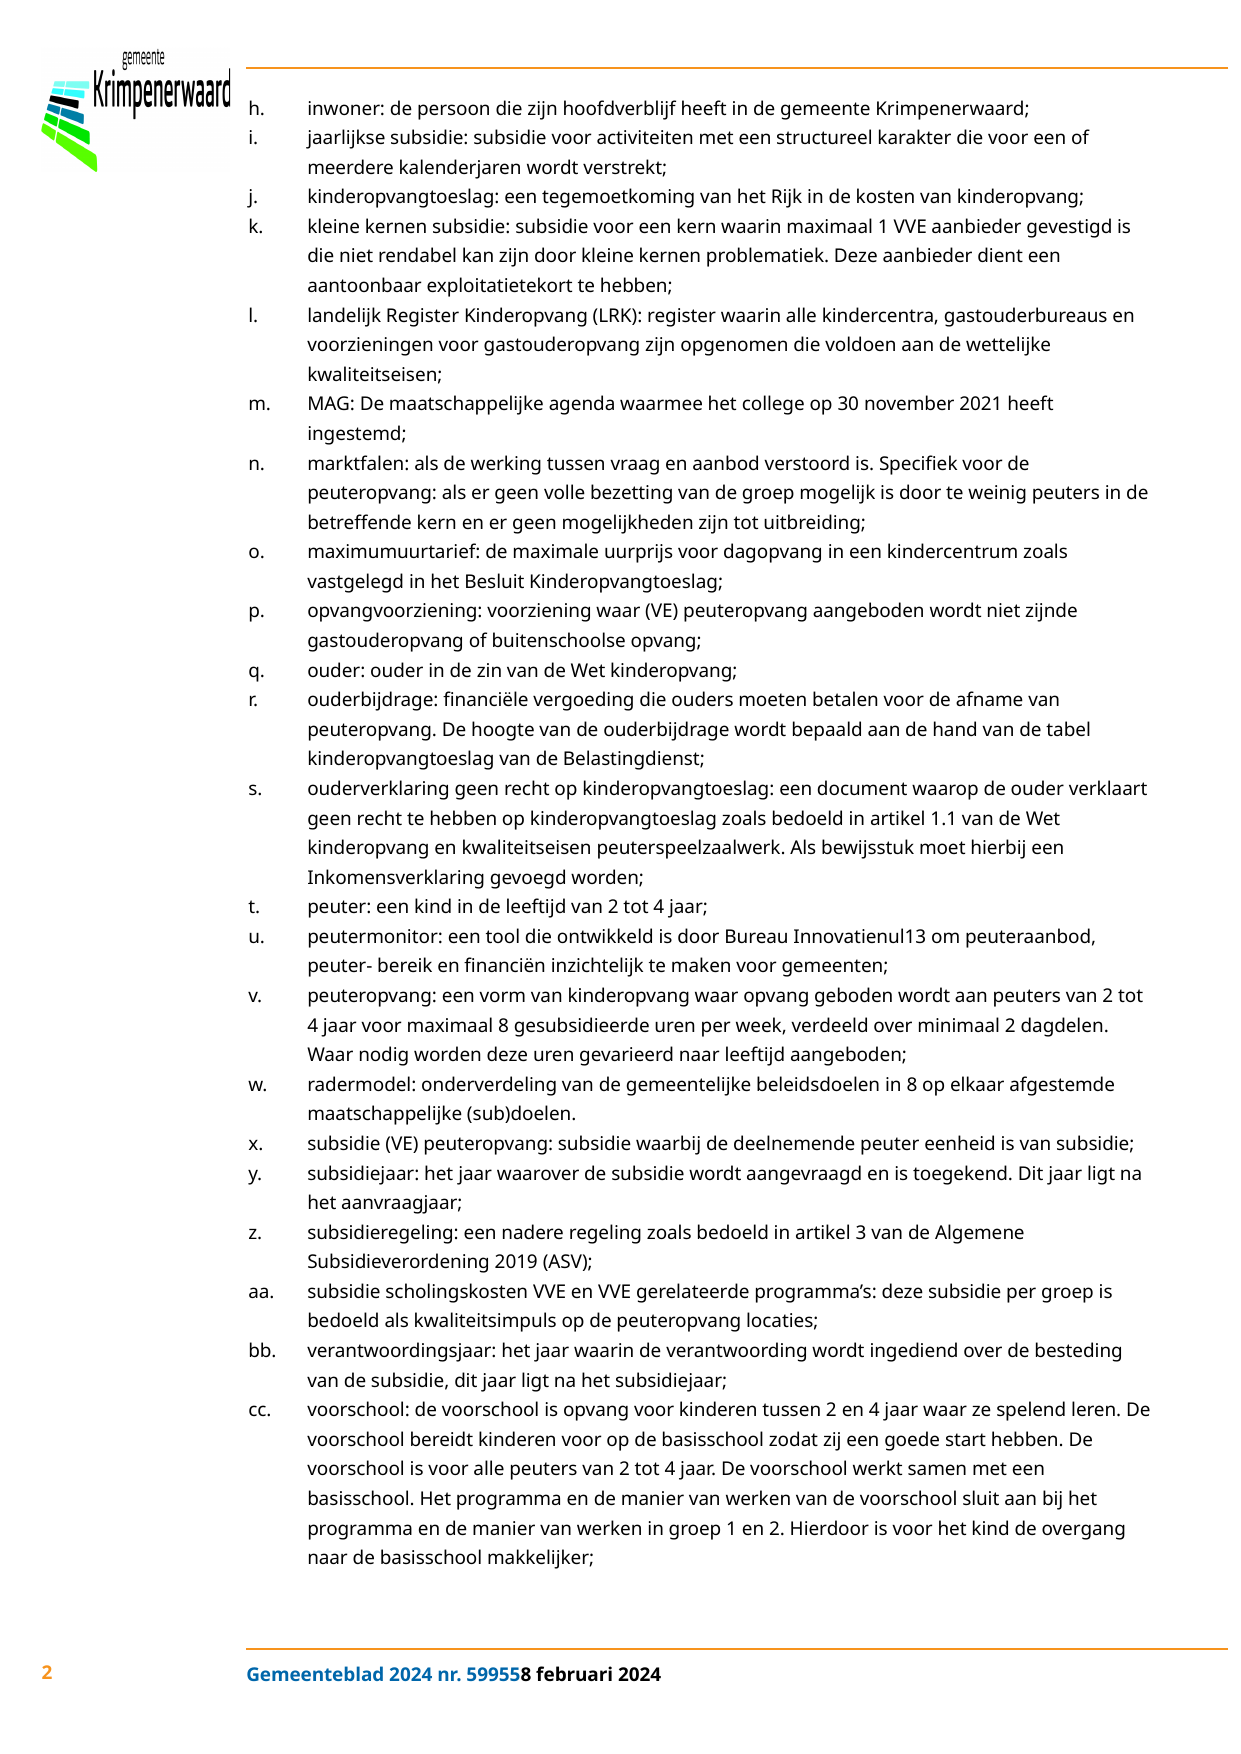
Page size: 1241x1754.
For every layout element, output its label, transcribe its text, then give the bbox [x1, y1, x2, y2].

list subsidiejaar: het jaar waarover de subsidie wordt aangevraagd en is toegekend. Dit jaar ligt na het aanvraagjaar; [248, 1160, 1152, 1215]
list radermodel: onderverdeling van de gemeentelijke beleidsdoelen in 8 op elkaar afgestemde maatschappelijke (sub)doelen. [248, 1071, 1152, 1126]
list ouder: ouder in de zin van de Wet kinderopvang; [248, 657, 1152, 683]
picture [41, 47, 231, 172]
list inwoner: de persoon die zijn hoofdverblijf heeft in de gemeente Krimpenerwaard; [248, 95, 1152, 121]
list marktfalen: als de werking tussen vraag en aanbod verstoord is. Specifiek voor de peuteropvang: als er geen volle bezetting van de groep mogelijk is door te weinig peuters in de betreffende kern en er geen mogelijkheden zijn tot uitbreiding; [248, 450, 1152, 535]
list ouderbijdrage: financiële vergoeding die ouders moeten betalen voor de afname van peuteropvang. De hoogte van de ouderbijdrage wordt bepaald aan de hand van de tabel kinderopvangtoeslag van de Belastingdienst; [248, 686, 1152, 771]
list voorschool: de voorschool is opvang voor kinderen tussen 2 en 4 jaar waar ze spelend leren. De voorschool bereidt kinderen voor op de basisschool zodat zij een goede start hebben. De voorschool is voor alle peuters van 2 tot 4 jaar. De voorschool werkt samen met een basisschool. Het programma en de manier van werken van de voorschool sluit aan bij het programma en de manier van werken in groep 1 en 2. Hierdoor is voor het kind de overgang naar de basisschool makkelijker; [248, 1396, 1152, 1570]
list landelijk Register Kinderopvang (LRK): register waarin alle kindercentra, gastouderbureaus en voorzieningen voor gastouderopvang zijn opgenomen die voldoen aan de wettelijke kwaliteitseisen; [248, 302, 1152, 387]
list jaarlijkse subsidie: subsidie voor activiteiten met een structureel karakter die voor een of meerdere kalenderjaren wordt verstrekt; [248, 124, 1152, 180]
list opvangvoorziening: voorziening waar (VE) peuteropvang aangeboden wordt niet zijnde gastouderopvang of buitenschoolse opvang; [248, 598, 1152, 653]
list subsidie (VE) peuteropvang: subsidie waarbij de deelnemende peuter eenheid is van subsidie; [248, 1130, 1152, 1156]
list MAG: De maatschappelijke agenda waarmee het college op 30 november 2021 heeft ingestemd; [248, 391, 1152, 446]
list peutermonitor: een tool die ontwikkeld is door Bureau Innovatienul13 om peuteraanbod, peuter- bereik en financiën inzichtelijk te maken voor gemeenten; [248, 923, 1152, 978]
list kinderopvangtoeslag: een tegemoetkoming van het Rijk in de kosten van kinderopvang; [248, 183, 1152, 209]
list maximumuurtarief: de maximale uurprijs voor dagopvang in een kindercentrum zoals vastgelegd in het Besluit Kinderopvangtoeslag; [248, 538, 1152, 594]
list subsidieregeling: een nadere regeling zoals bedoeld in artikel 3 van de Algemene Subsidieverordening 2019 (ASV); [248, 1219, 1152, 1274]
list verantwoordingsjaar: het jaar waarin de verantwoording wordt ingediend over de besteding van de subsidie, dit jaar ligt na het subsidiejaar; [248, 1337, 1152, 1393]
list peuter: een kind in de leeftijd van 2 tot 4 jaar; [248, 893, 1152, 919]
list kleine kernen subsidie: subsidie voor een kern waarin maximaal 1 VVE aanbieder gevestigd is die niet rendabel kan zijn door kleine kernen problematiek. Deze aanbieder dient een aantoonbaar exploitatietekort te hebben; [248, 213, 1152, 298]
list ouderverklaring geen recht op kinderopvangtoeslag: een document waarop de ouder verklaart geen recht te hebben op kinderopvangtoeslag zoals bedoeld in artikel 1.1 van de Wet kinderopvang en kwaliteitseisen peuterspeelzaalwerk. Als bewijsstuk moet hierbij een Inkomensverklaring gevoegd worden; [248, 775, 1152, 890]
list peuteropvang: een vorm van kinderopvang waar opvang geboden wordt aan peuters van 2 tot 4 jaar voor maximaal 8 gesubsidieerde uren per week, verdeeld over minimaal 2 dagdelen. Waar nodig worden deze uren gevarieerd naar leeftijd aangeboden; [248, 982, 1152, 1067]
list subsidie scholingskosten VVE en VVE gerelateerde programma’s: deze subsidie per groep is bedoeld als kwaliteitsimpuls op de peuteropvang locaties; [248, 1278, 1152, 1333]
